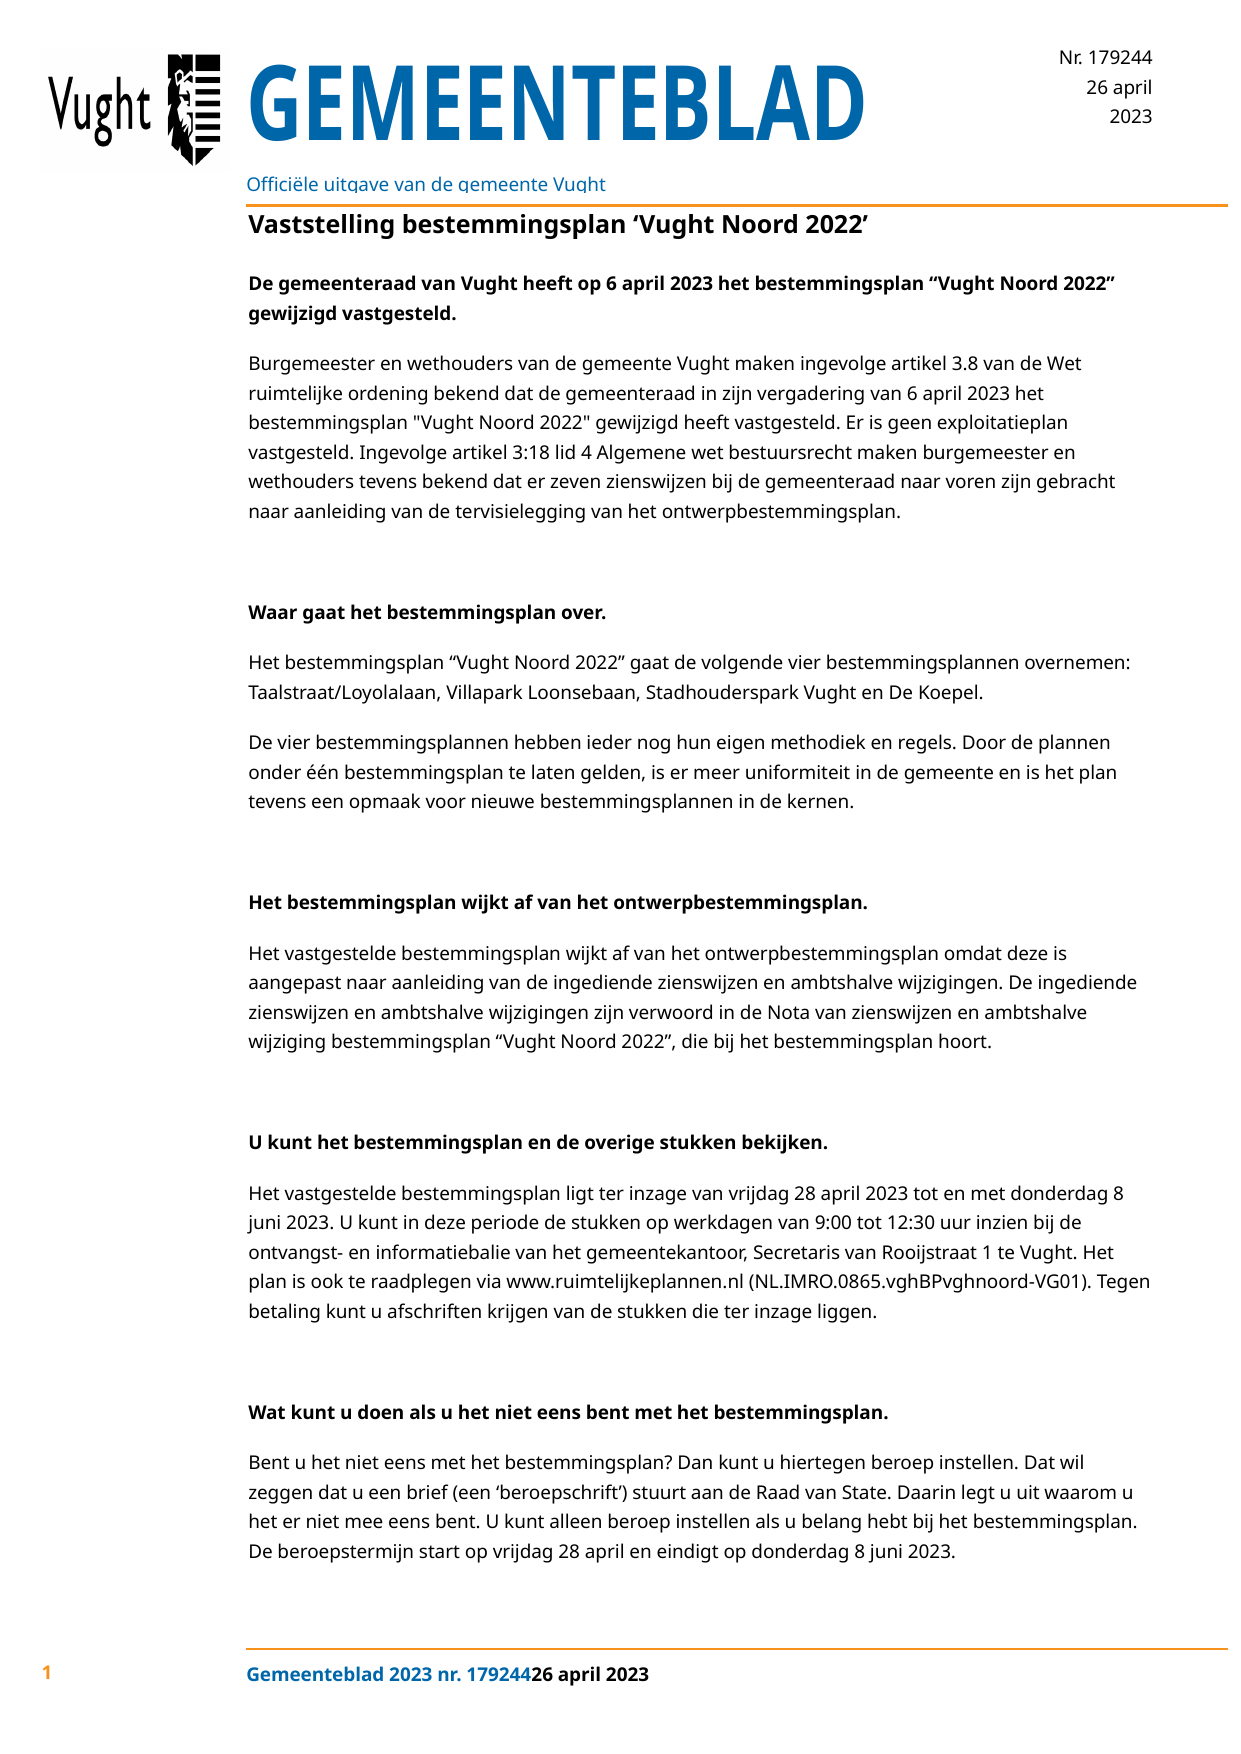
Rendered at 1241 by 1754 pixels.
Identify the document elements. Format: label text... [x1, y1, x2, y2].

text Vaststelling bestemmingsplan ‘Vught Noord 2022’ [248, 207, 1152, 241]
text Burgemeester en wethouders van de gemeente Vught maken ingevolge artikel 3.8 van de Wet ruimtelijke ordening bekend dat de gemeenteraad in zijn vergadering van 6 april 2023 het bestemmingsplan "Vught Noord 2022" gewijzigd heeft vastgesteld. Er is geen exploitatieplan vastgesteld. Ingevolge artikel 3:18 lid 4 Algemene wet bestuursrecht maken burgemeester en wethouders tevens bekend dat er zeven zienswijzen bij de gemeenteraad naar voren zijn gebracht naar aanleiding van de tervisielegging van het ontwerpbestemmingsplan. [248, 350, 1152, 524]
text Wat kunt u doen als u het niet eens bent met het bestemmingsplan. [248, 1399, 1152, 1425]
text Het bestemmingsplan wijkt af van het ontwerpbestemmingsplan. [248, 889, 1152, 915]
text Het vastgestelde bestemmingsplan ligt ter inzage van vrijdag 28 april 2023 tot en met donderdag 8 juni 2023. U kunt in deze periode de stukken op werkdagen van 9:00 tot 12:30 uur inzien bij de ontvangst- en informatiebalie van het gemeentekantoor, Secretaris van Rooijstraat 1 te Vught. Het plan is ook te raadplegen via www.ruimtelijkeplannen.nl (NL.IMRO.0865.vghBPvghnoord-VG01). Tegen betaling kunt u afschriften krijgen van de stukken die ter inzage liggen. [248, 1180, 1152, 1324]
text Bent u het niet eens met het bestemmingsplan? Dan kunt u hiertegen beroep instellen. Dat wil zeggen dat u een brief (een ‘beroepschrift’) stuurt aan de Raad van State. Daarin legt u uit waarom u het er niet mee eens bent. U kunt alleen beroep instellen als u belang hebt bij het bestemmingsplan. De beroepstermijn start op vrijdag 28 april en eindigt op donderdag 8 juni 2023. [248, 1449, 1152, 1564]
picture [41, 47, 231, 172]
text U kunt het bestemmingsplan en de overige stukken bekijken. [248, 1129, 1152, 1155]
text De vier bestemmingsplannen hebben ieder nog hun eigen methodiek en regels. Door de plannen onder één bestemmingsplan te laten gelden, is er meer uniformiteit in de gemeente en is het plan tevens een opmaak voor nieuwe bestemmingsplannen in de kernen. [248, 729, 1152, 814]
text Het bestemmingsplan “Vught Noord 2022” gaat de volgende vier bestemmingsplannen overnemen: Taalstraat/Loyolalaan, Villapark Loonsebaan, Stadhouderspark Vught en De Koepel. [248, 649, 1152, 705]
text Waar gaat het bestemmingsplan over. [248, 599, 1152, 625]
text De gemeenteraad van Vught heeft op 6 april 2023 het bestemmingsplan “Vught Noord 2022” gewijzigd vastgesteld. [248, 270, 1152, 326]
text Het vastgestelde bestemmingsplan wijkt af van het ontwerpbestemmingsplan omdat deze is aangepast naar aanleiding van de ingediende zienswijzen en ambtshalve wijzigingen. De ingediende zienswijzen en ambtshalve wijzigingen zijn verwoord in de Nota van zienswijzen en ambtshalve wijziging bestemmingsplan “Vught Noord 2022”, die bij het bestemmingsplan hoort. [248, 940, 1152, 1054]
